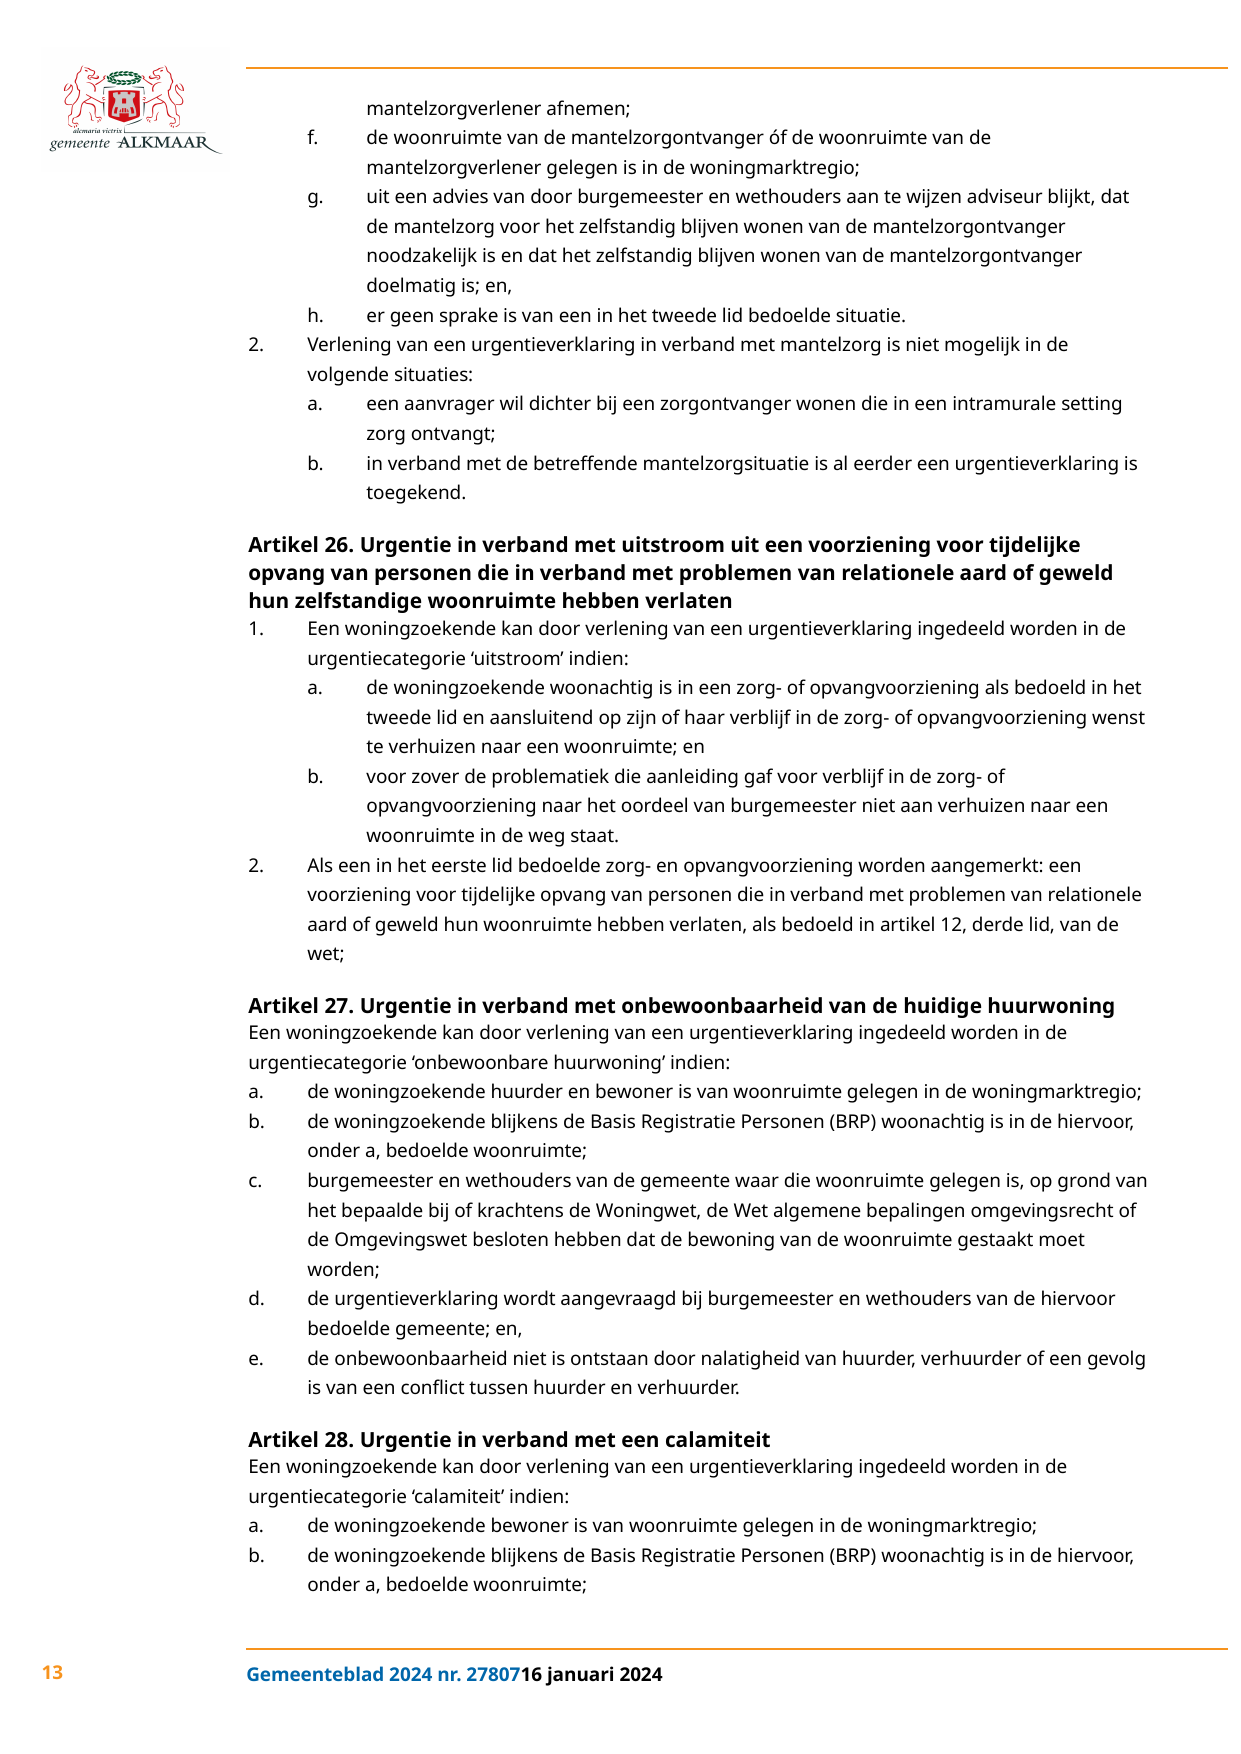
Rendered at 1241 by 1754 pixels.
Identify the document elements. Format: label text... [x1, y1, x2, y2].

list de woningzoekende bewoner is van woonruimte gelegen in de woningmarktregio; [248, 1512, 1152, 1538]
list de woningzoekende blijkens de Basis Registratie Personen (BRP) woonachtig is in de hiervoor, onder a, bedoelde woonruimte; [248, 1108, 1152, 1163]
list burgemeester en wethouders van de gemeente waar die woonruimte gelegen is, op grond van het bepaalde bij of krachtens de Woningwet, de Wet algemene bepalingen omgevingsrecht of de Omgevingswet besloten hebben dat de bewoning van de woonruimte gestaakt moet worden; [248, 1167, 1152, 1282]
list Als een in het eerste lid bedoelde zorg- en opvangvoorziening worden aangemerkt: een voorziening voor tijdelijke opvang van personen die in verband met problemen van relationele aard of geweld hun woonruimte hebben verlaten, als bedoeld in artikel 12, derde lid, van de wet; [248, 852, 1152, 966]
text Artikel 28. Urgentie in verband met een calamiteit [248, 1425, 1152, 1453]
list de urgentieverklaring wordt aangevraagd bij burgemeester en wethouders van de hiervoor bedoelde gemeente; en, [248, 1286, 1152, 1341]
list Een woningzoekende kan door verlening van een urgentieverklaring ingedeeld worden in de urgentiecategorie ‘uitstroom’ indien: [248, 615, 1152, 670]
text Artikel 26. Urgentie in verband met uitstroom uit een voorziening voor tijdelijke opvang van personen die in verband met problemen van relationele aard of geweld hun zelfstandige woonruimte hebben verlaten [248, 530, 1152, 615]
list de woningzoekende blijkens de Basis Registratie Personen (BRP) woonachtig is in de hiervoor, onder a, bedoelde woonruimte; [248, 1542, 1152, 1597]
picture [41, 47, 231, 172]
text Artikel 27. Urgentie in verband met onbewoonbaarheid van de huidige huurwoning [248, 991, 1152, 1019]
list de woningzoekende huurder en bewoner is van woonruimte gelegen in de woningmarktregio; [248, 1078, 1152, 1104]
list de woonruimte van de mantelzorgontvanger óf de woonruimte van de mantelzorgverlener gelegen is in de woningmarktregio; [307, 124, 1152, 180]
list een aanvrager wil dichter bij een zorgontvanger wonen die in een intramurale setting zorg ontvangt; [307, 391, 1152, 446]
list uit een advies van door burgemeester en wethouders aan te wijzen adviseur blijkt, dat de mantelzorg voor het zelfstandig blijven wonen van de mantelzorgontvanger noodzakelijk is en dat het zelfstandig blijven wonen van de mantelzorgontvanger doelmatig is; en, [307, 183, 1152, 298]
list Verlening van een urgentieverklaring in verband met mantelzorg is niet mogelijk in de volgende situaties: [248, 331, 1152, 387]
text Een woningzoekende kan door verlening van een urgentieverklaring ingedeeld worden in de urgentiecategorie ‘calamiteit’ indien: [248, 1453, 1152, 1508]
list mantelzorgverlener afnemen; [307, 95, 1152, 121]
list voor zover de problematiek die aanleiding gaf voor verblijf in de zorg- of opvangvoorziening naar het oordeel van burgemeester niet aan verhuizen naar een woonruimte in de weg staat. [307, 763, 1152, 848]
list de onbewoonbaarheid niet is ontstaan door nalatigheid van huurder, verhuurder of een gevolg is van een conflict tussen huurder en verhuurder. [248, 1345, 1152, 1400]
text Een woningzoekende kan door verlening van een urgentieverklaring ingedeeld worden in de urgentiecategorie ‘onbewoonbare huurwoning’ indien: [248, 1019, 1152, 1075]
list er geen sprake is van een in het tweede lid bedoelde situatie. [307, 302, 1152, 328]
list in verband met de betreffende mantelzorgsituatie is al eerder een urgentieverklaring is toegekend. [307, 450, 1152, 505]
list de woningzoekende woonachtig is in een zorg- of opvangvoorziening als bedoeld in het tweede lid en aansluitend op zijn of haar verblijf in de zorg- of opvangvoorziening wenst te verhuizen naar een woonruimte; en [307, 674, 1152, 759]
